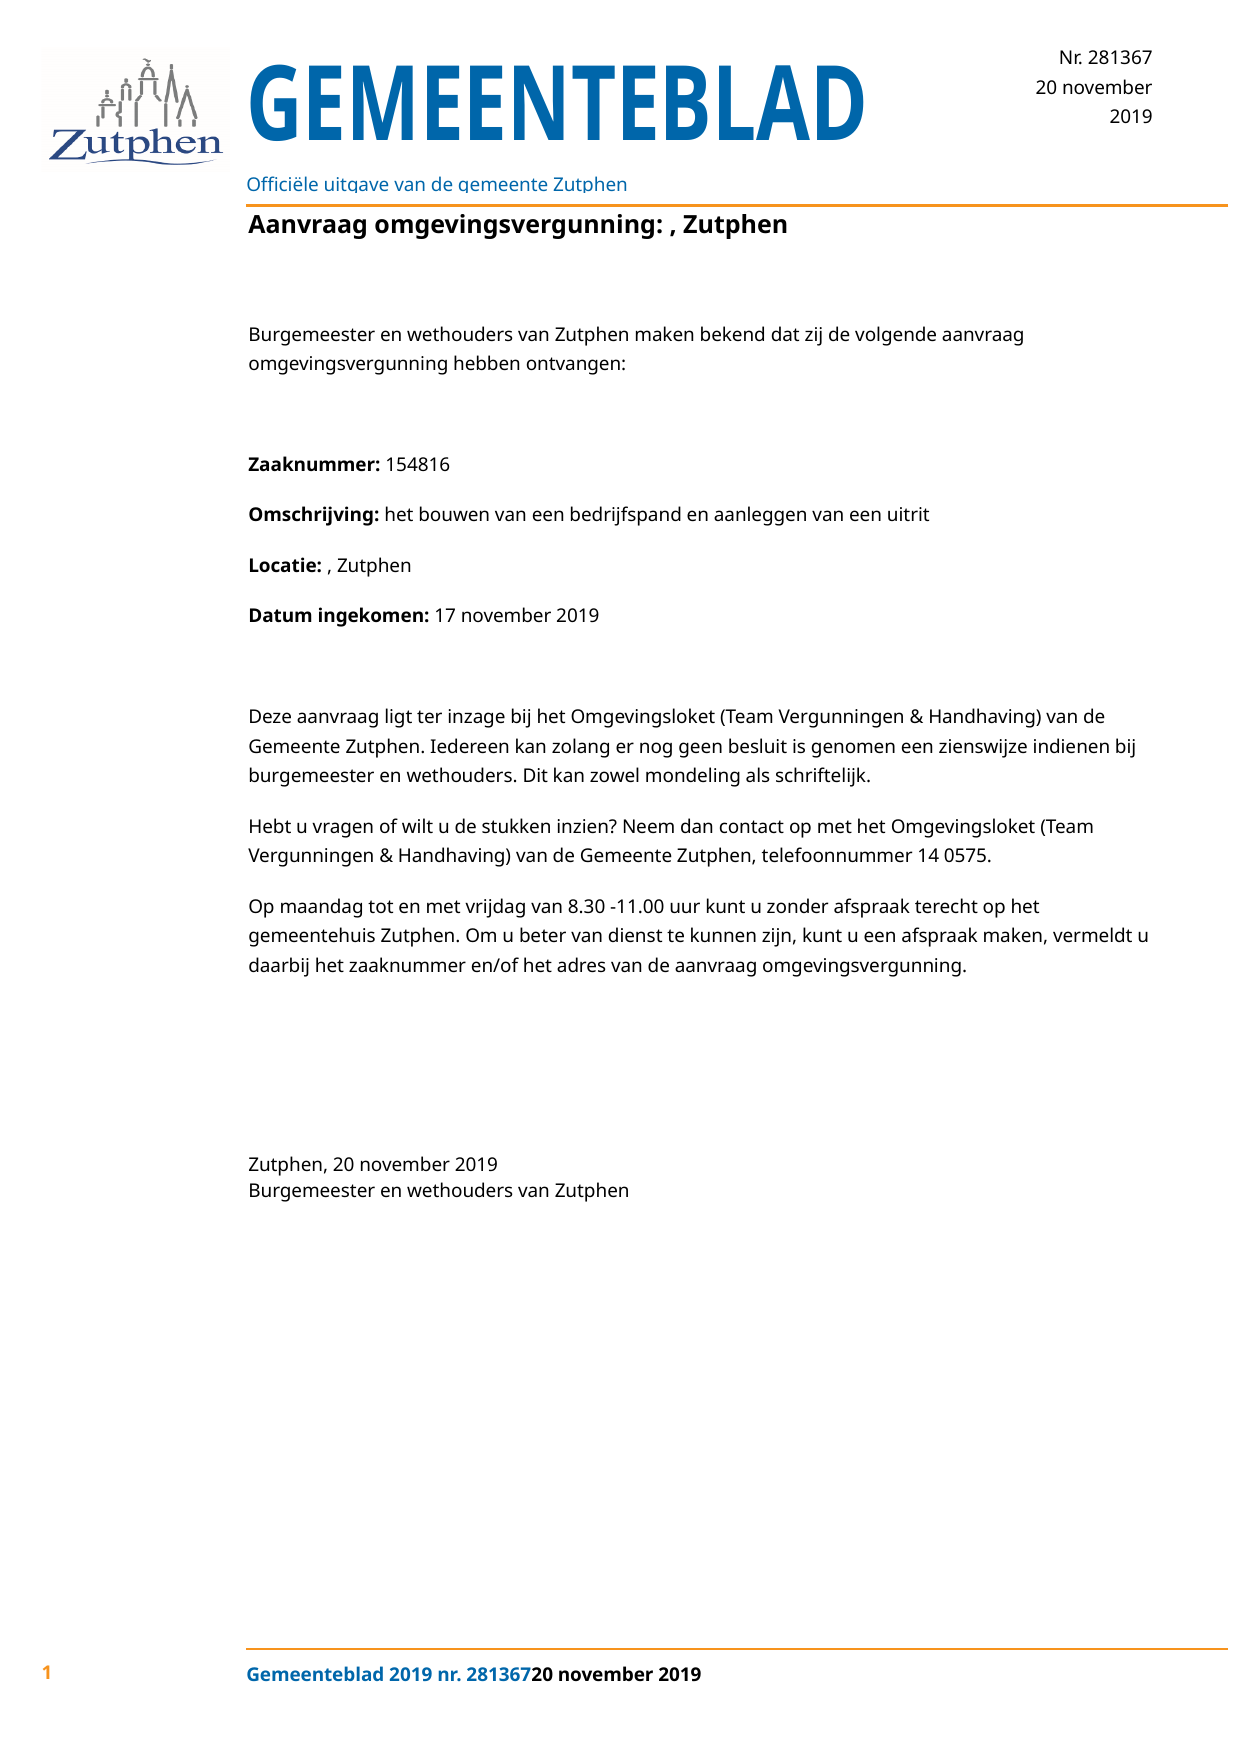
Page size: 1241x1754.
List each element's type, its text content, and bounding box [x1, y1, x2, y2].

text Burgemeester en wethouders van Zutphen maken bekend dat zij de volgende aanvraag omgevingsvergunning hebben ontvangen: [248, 321, 1152, 376]
text Locatie: , Zutphen [248, 552, 1152, 578]
text Burgemeester en wethouders van Zutphen [248, 1177, 1152, 1202]
text Aanvraag omgevingsvergunning: , Zutphen [248, 207, 1152, 241]
text Zutphen, 20 november 2019 [248, 1151, 1152, 1177]
text Omschrijving: het bouwen van een bedrijfspand en aanleggen van een uitrit [248, 502, 1152, 527]
text Hebt u vragen of wilt u de stukken inzien? Neem dan contact op met het Omgevingsloket (Team Vergunningen & Handhaving) van de Gemeente Zutphen, telefoonnummer 14 0575. [248, 813, 1152, 868]
text Deze aanvraag ligt ter inzage bij het Omgevingsloket (Team Vergunningen & Handhaving) van de Gemeente Zutphen. Iedereen kan zolang er nog geen besluit is genomen een zienswijze indienen bij burgemeester en wethouders. Dit kan zowel mondeling als schriftelijk. [248, 703, 1152, 788]
picture [41, 47, 231, 172]
text Op maandag tot en met vrijdag van 8.30 -11.00 uur kunt u zonder afspraak terecht op het gemeentehuis Zutphen. Om u beter van dienst te kunnen zijn, kunt u een afspraak maken, vermeldt u daarbij het zaaknummer en/of het adres van de aanvraag omgevingsvergunning. [248, 893, 1152, 978]
text Zaaknummer: 154816 [248, 451, 1152, 477]
text Datum ingekomen: 17 november 2019 [248, 602, 1152, 628]
